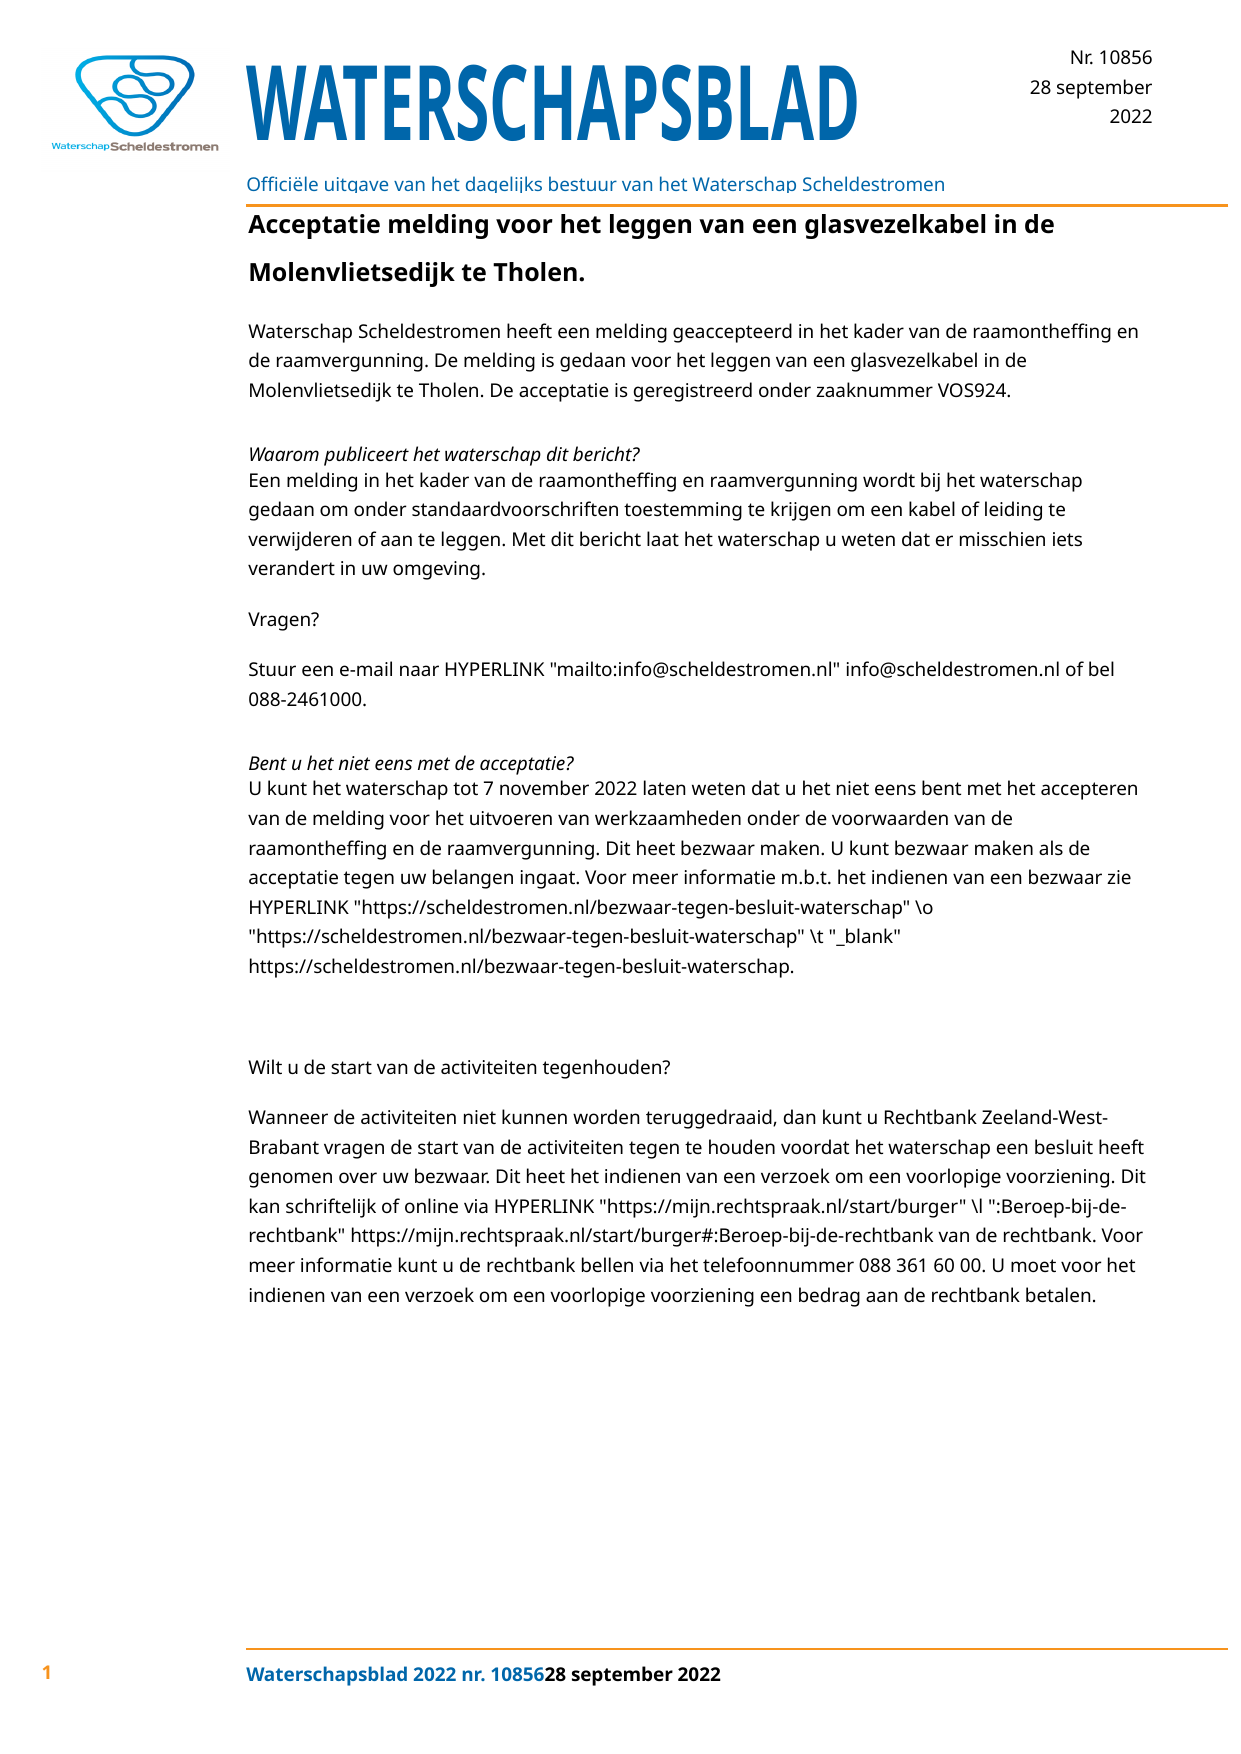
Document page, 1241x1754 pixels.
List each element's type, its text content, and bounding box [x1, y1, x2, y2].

text Vragen? [248, 606, 1152, 632]
text Een melding in het kader van de raamontheffing en raamvergunning wordt bij het waterschap gedaan om onder standaardvoorschriften toestemming te krijgen om een kabel of leiding te verwijderen of aan te leggen. Met dit bericht laat het waterschap u weten dat er misschien iets verandert in uw omgeving. [248, 467, 1152, 581]
text Wilt u de start van de activiteiten tegenhouden? [248, 1054, 1152, 1080]
text Acceptatie melding voor het leggen van een glasvezelkabel in de Molenvlietsedijk te Tholen. [248, 207, 1152, 288]
text U kunt het waterschap tot 7 november 2022 laten weten dat u het niet eens bent met het accepteren van de melding voor het uitvoeren van werkzaamheden onder de voorwaarden van de raamontheffing en de raamvergunning. Dit heet bezwaar maken. U kunt bezwaar maken als de acceptatie tegen uw belangen ingaat. Voor meer informatie m.b.t. het indienen van een bezwaar zie HYPERLINK "https://scheldestromen.nl/bezwaar-tegen-besluit-waterschap" \o "https://scheldestromen.nl/bezwaar-tegen-besluit-waterschap" \t "_blank" https://scheldestromen.nl/bezwaar-tegen-besluit-waterschap. [248, 776, 1152, 979]
picture [41, 47, 231, 172]
text Waterschap Scheldestromen heeft een melding geaccepteerd in het kader van de raamontheffing en de raamvergunning. De melding is gedaan voor het leggen van een glasvezelkabel in de Molenvlietsedijk te Tholen. De acceptatie is geregistreerd onder zaaknummer VOS924. [248, 318, 1152, 403]
text Stuur een e-mail naar HYPERLINK "mailto:info@scheldestromen.nl" info@scheldestromen.nl of bel 088-2461000. [248, 656, 1152, 712]
text Wanneer de activiteiten niet kunnen worden teruggedraaid, dan kunt u Rechtbank Zeeland-West-Brabant vragen de start van de activiteiten tegen te houden voordat het waterschap een besluit heeft genomen over uw bezwaar. Dit heet het indienen van een verzoek om een voorlopige voorziening. Dit kan schriftelijk of online via HYPERLINK "https://mijn.rechtspraak.nl/start/burger" \l ":Beroep-bij-de-rechtbank" https://mijn.rechtspraak.nl/start/burger#:Beroep-bij-de-rechtbank van de rechtbank. Voor meer informatie kunt u de rechtbank bellen via het telefoonnummer 088 361 60 00. U moet voor het indienen van een verzoek om een voorlopige voorziening een bedrag aan de rechtbank betalen. [248, 1104, 1152, 1308]
text Waarom publiceert het waterschap dit bericht? [248, 441, 1152, 467]
text Bent u het niet eens met de acceptatie? [248, 750, 1152, 776]
